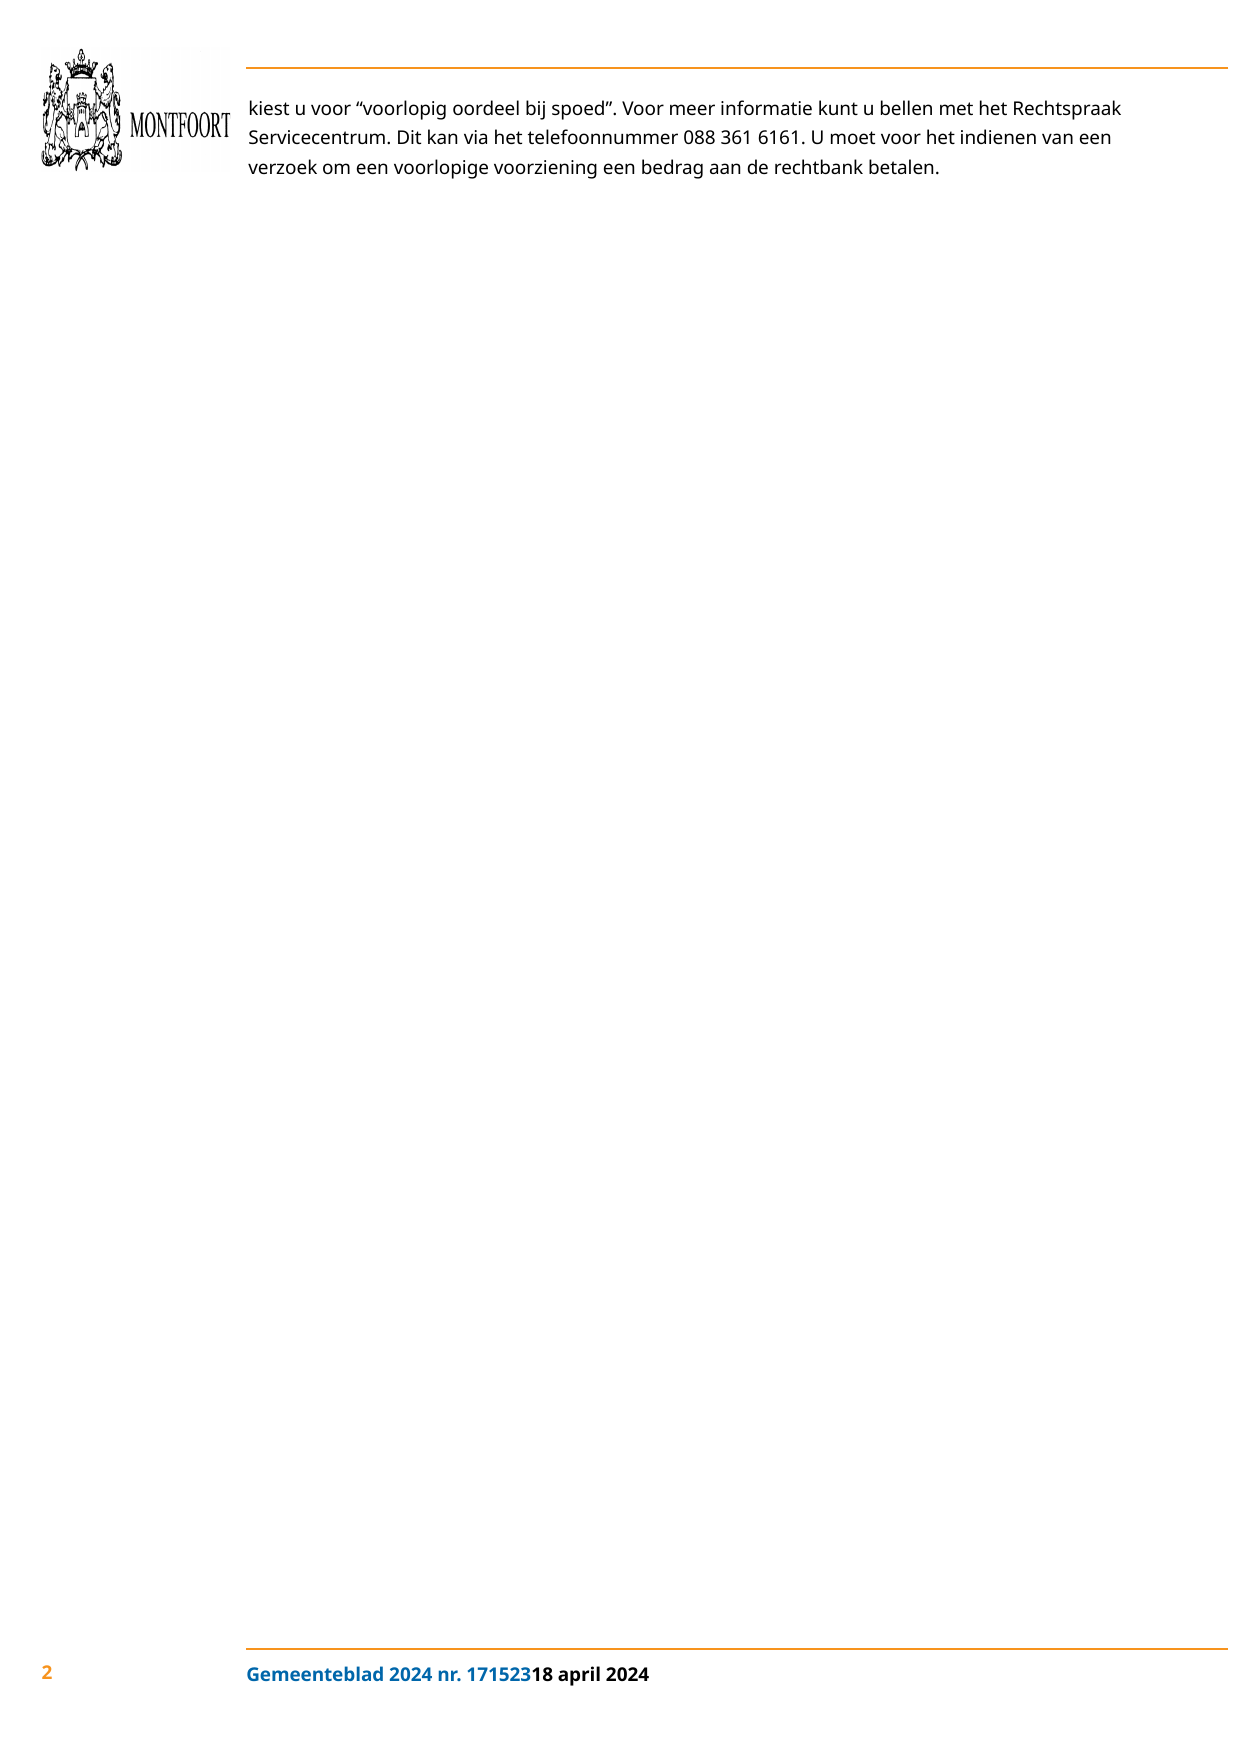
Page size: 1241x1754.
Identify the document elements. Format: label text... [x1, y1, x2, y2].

text kiest u voor “voorlopig oordeel bij spoed”. Voor meer informatie kunt u bellen met het Rechtspraak Servicecentrum. Dit kan via het telefoonnummer 088 361 6161. U moet voor het indienen van een verzoek om een voorlopige voorziening een bedrag aan de rechtbank betalen. [248, 95, 1152, 180]
picture [41, 47, 231, 172]
